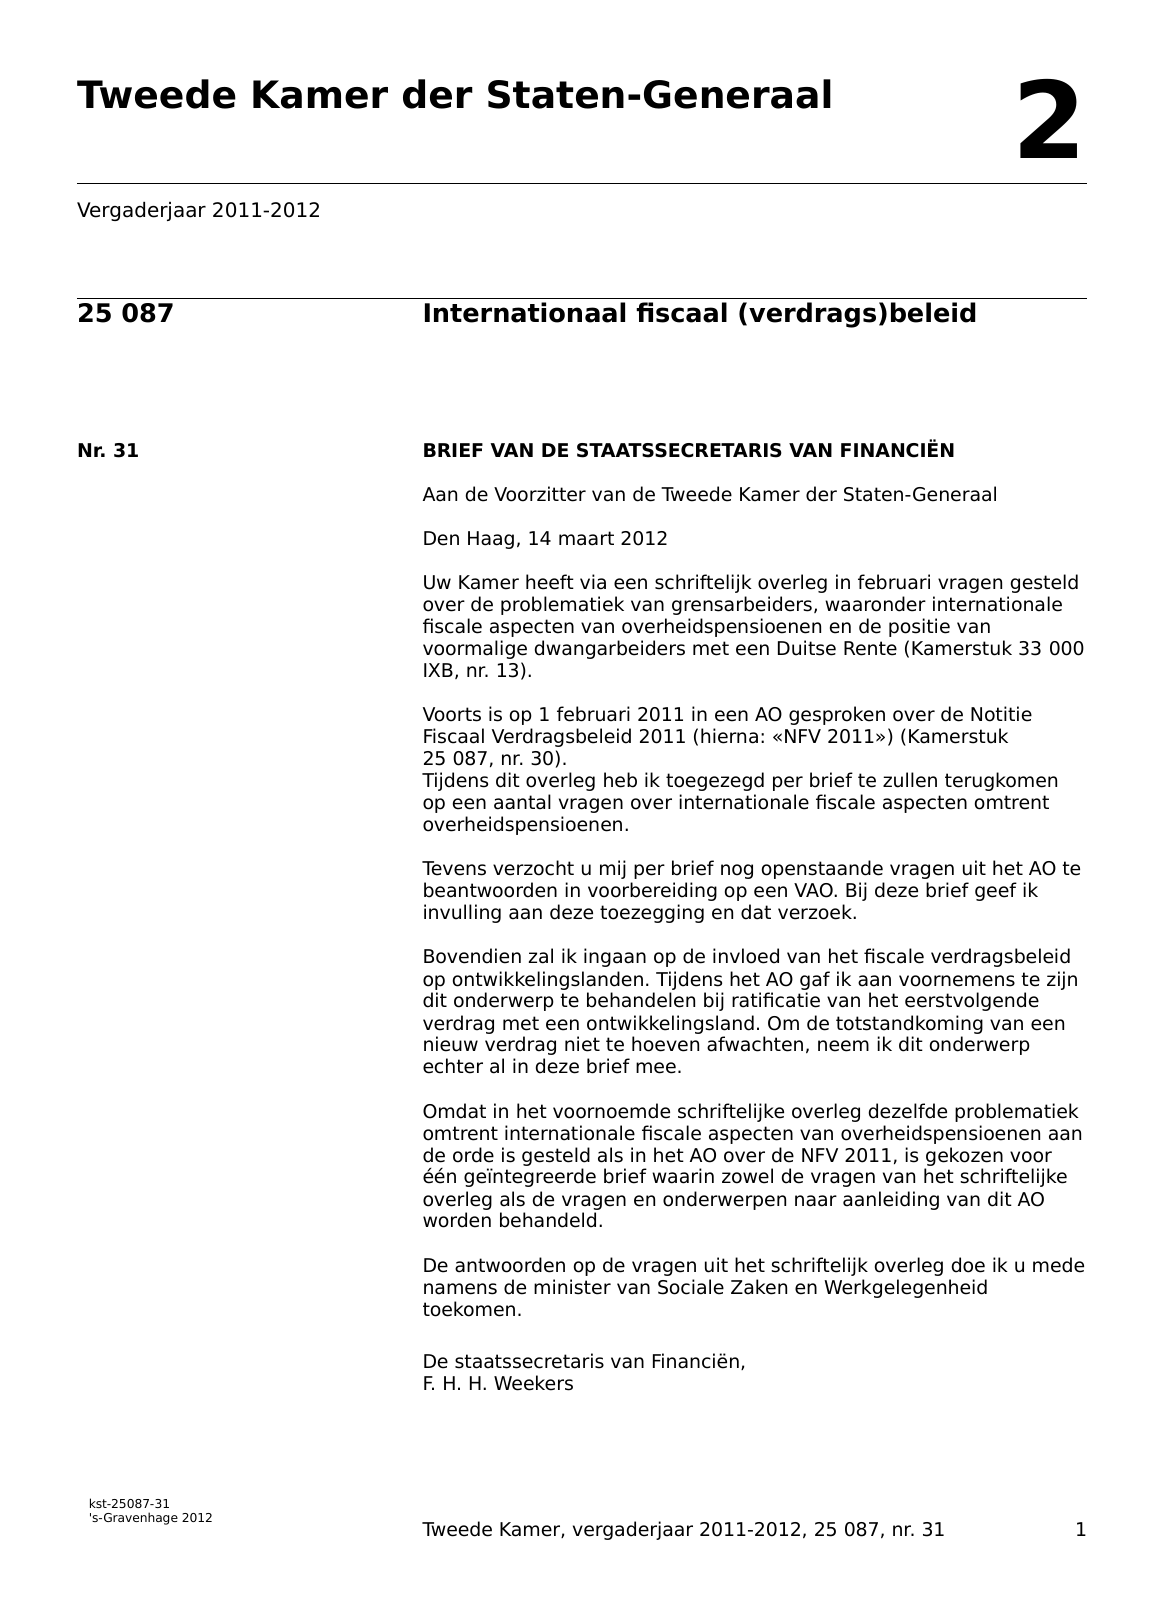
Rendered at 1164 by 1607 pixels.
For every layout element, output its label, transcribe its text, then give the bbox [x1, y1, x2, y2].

text Omdat in het voornoemde schriftelijke overleg dezelfde problematiek omtrent internationale fiscale aspecten van overheidspensioenen aan de orde is gesteld als in het AO over de NFV 2011, is gekozen voor één geïntegreerde brief waarin zowel de vragen van het schriftelijke overleg als de vragen en onderwerpen naar aanleiding van dit AO worden behandeld. [422, 1101, 1087, 1232]
text De staatssecretaris van Financiën, F. H. H. Weekers [422, 1351, 1087, 1394]
text Den Haag, 14 maart 2012 [422, 528, 1087, 550]
text De antwoorden op de vragen uit het schriftelijk overleg doe ik u mede namens de minister van Sociale Zaken en Werkgelegenheid toekomen. [422, 1254, 1087, 1321]
text Tijdens dit overleg heb ik toegezegd per brief te zullen terugkomen op een aantal vragen over internationale fiscale aspecten omtrent overheidspensioenen. [422, 770, 1087, 836]
table_cell Vergaderjaar 2011-2012 [77, 184, 1087, 298]
table_header 2 [886, 59, 1087, 183]
subtitle 25 087 Internationaal fiscaal (verdrags)beleid [77, 299, 1087, 329]
subtitle Nr. 31 BRIEF VAN DE STAATSSECRETARIS VAN FINANCIËN [77, 440, 1087, 462]
table_header Tweede Kamer der Staten-Generaal [77, 59, 886, 183]
text Bovendien zal ik ingaan op de invloed van het fiscale verdragsbeleid op ontwikkelingslanden. Tijdens het AO gaf ik aan voornemens te zijn dit onderwerp te behandelen bij ratificatie van het eerstvolgende verdrag met een ontwikkelingsland. Om de totstandkoming van een nieuw verdrag niet te hoeven afwachten, neem ik dit onderwerp echter al in deze brief mee. [422, 946, 1087, 1078]
text kst-25087-31 [88, 1497, 323, 1511]
text Aan de Voorzitter van de Tweede Kamer der Staten-Generaal [422, 484, 1087, 506]
text Uw Kamer heeft via een schriftelijk overleg in februari vragen gesteld over de problematiek van grensarbeiders, waaronder internationale fiscale aspecten van overheidspensioenen en de positie van voormalige dwangarbeiders met een Duitse Rente (Kamerstuk 33 000 IXB, nr. 13). [422, 572, 1087, 682]
text Tevens verzocht u mij per brief nog openstaande vragen uit het AO te beantwoorden in voorbereiding op een VAO. Bij deze brief geef ik invulling aan deze toezegging en dat verzoek. [422, 858, 1087, 924]
text Voorts is op 1 februari 2011 in een AO gesproken over de Notitie Fiscaal Verdragsbeleid 2011 (hierna: «NFV 2011») (Kamerstuk 25 087, nr. 30). [422, 704, 1087, 770]
text 's-Gravenhage 2012 [88, 1511, 323, 1525]
